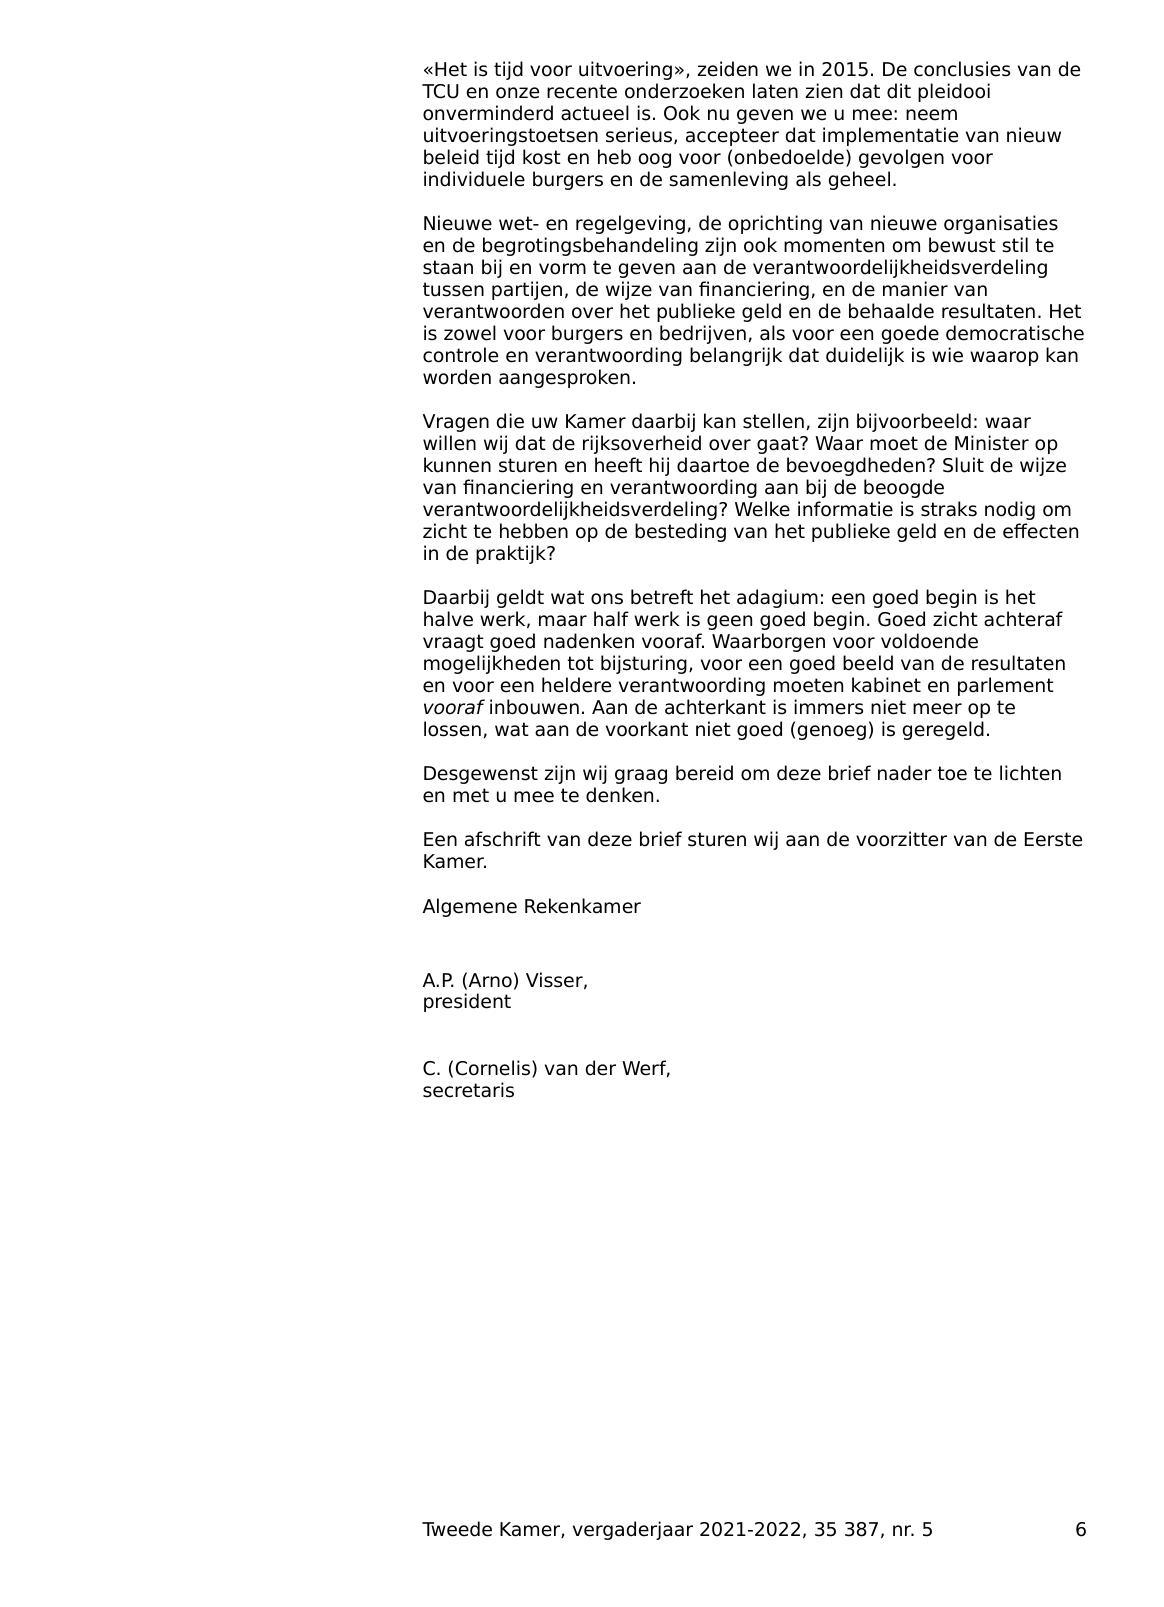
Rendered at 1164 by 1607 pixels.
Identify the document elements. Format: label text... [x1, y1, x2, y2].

text A.P. (Arno) Visser, president [422, 947, 1087, 1013]
text Algemene Rekenkamer [422, 896, 1087, 917]
text Nieuwe wet- en regelgeving, de oprichting van nieuwe organisaties en de begrotingsbehandeling zijn ook momenten om bewust stil te staan bij en vorm te geven aan de verantwoordelijkheidsverdeling tussen partijen, de wijze van financiering, en de manier van verantwoorden over het publieke geld en de behaalde resultaten. Het is zowel voor burgers en bedrijven, als voor een goede democratische controle en verantwoording belangrijk dat duidelijk is wie waarop kan worden aangesproken. [422, 213, 1087, 389]
text Desgewenst zijn wij graag bereid om deze brief nader toe te lichten en met u mee te denken. [422, 763, 1087, 807]
text Een afschrift van deze brief sturen wij aan de voorzitter van de Eerste Kamer. [422, 829, 1087, 873]
text Vragen die uw Kamer daarbij kan stellen, zijn bijvoorbeeld: waar willen wij dat de rijksoverheid over gaat? Waar moet de Minister op kunnen sturen en heeft hij daartoe de bevoegdheden? Sluit de wijze van financiering en verantwoording aan bij de beoogde verantwoordelijkheidsverdeling? Welke informatie is straks nodig om zicht te hebben op de besteding van het publieke geld en de effecten in de praktijk? [422, 411, 1087, 565]
text Daarbij geldt wat ons betreft het adagium: een goed begin is het halve werk, maar half werk is geen goed begin. Goed zicht achteraf vraagt goed nadenken vooraf. Waarborgen voor voldoende mogelijkheden tot bijsturing, voor een goed beeld van de resultaten en voor een heldere verantwoording moeten kabinet en parlement vooraf inbouwen. Aan de achterkant is immers niet meer op te lossen, wat aan de voorkant niet goed (genoeg) is geregeld. [422, 587, 1087, 741]
text «Het is tijd voor uitvoering», zeiden we in 2015. De conclusies van de TCU en onze recente onderzoeken laten zien dat dit pleidooi onverminderd actueel is. Ook nu geven we u mee: neem uitvoeringstoetsen serieus, accepteer dat implementatie van nieuw beleid tijd kost en heb oog voor (onbedoelde) gevolgen voor individuele burgers en de samenleving als geheel. [422, 59, 1087, 191]
text C. (Cornelis) van der Werf, secretaris [422, 1036, 1087, 1102]
